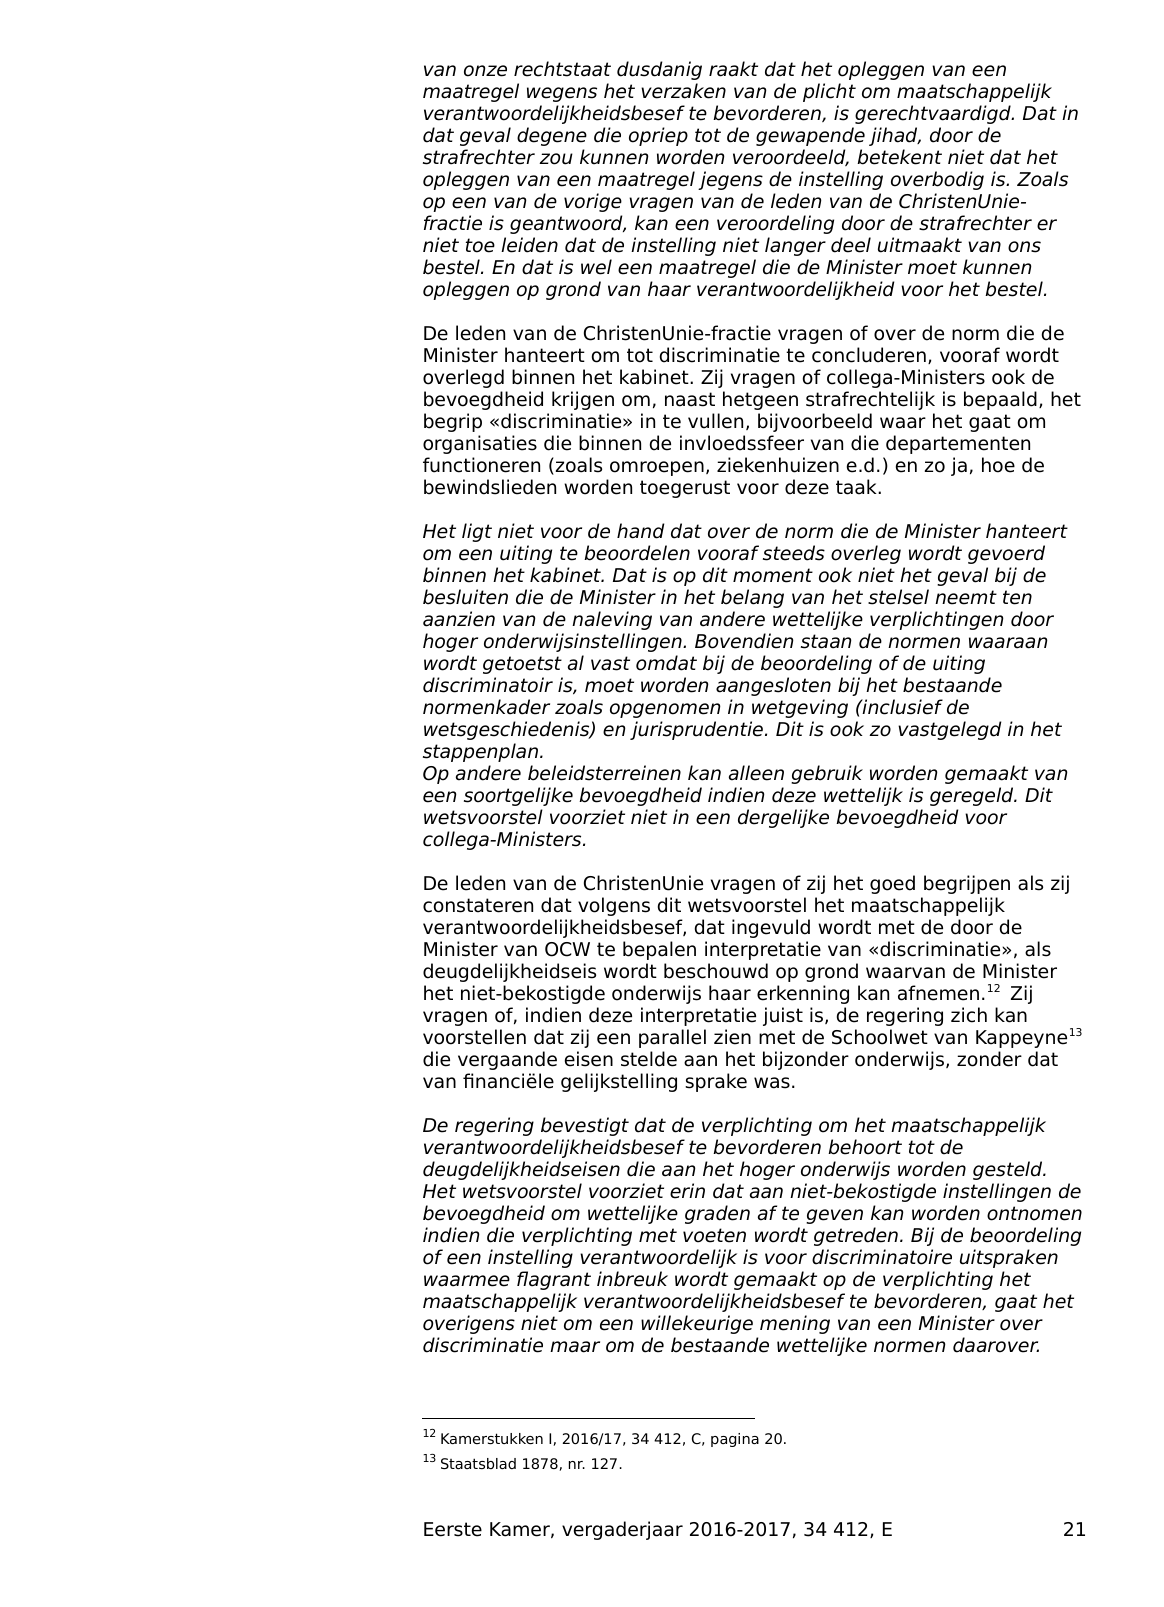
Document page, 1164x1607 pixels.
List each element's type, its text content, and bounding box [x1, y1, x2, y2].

text De regering bevestigt dat de verplichting om het maatschappelijk verantwoordelijkheidsbesef te bevorderen behoort tot de deugdelijkheidseisen die aan het hoger onderwijs worden gesteld. Het wetsvoorstel voorziet erin dat aan niet-bekostigde instellingen de bevoegdheid om wettelijke graden af te geven kan worden ontnomen indien die verplichting met voeten wordt getreden. Bij de beoordeling of een instelling verantwoordelijk is voor discriminatoire uitspraken waarmee flagrant inbreuk wordt gemaakt op de verplichting het maatschappelijk verantwoordelijkheidsbesef te bevorderen, gaat het overigens niet om een willekeurige mening van een Minister over discriminatie maar om de bestaande wettelijke normen daarover. [422, 1115, 1087, 1357]
text van onze rechtstaat dusdanig raakt dat het opleggen van een maatregel wegens het verzaken van de plicht om maatschappelijk verantwoordelijkheidsbesef te bevorderen, is gerechtvaardigd. Dat in dat geval degene die opriep tot de gewapende jihad, door de strafrechter zou kunnen worden veroordeeld, betekent niet dat het opleggen van een maatregel jegens de instelling overbodig is. Zoals op een van de vorige vragen van de leden van de ChristenUnie-fractie is geantwoord, kan een veroordeling door de strafrechter er niet toe leiden dat de instelling niet langer deel uitmaakt van ons bestel. En dat is wel een maatregel die de Minister moet kunnen opleggen op grond van haar verantwoordelijkheid voor het bestel. [422, 59, 1087, 301]
text Kamerstukken I, 2016/17, 34 412, C, pagina 20. [422, 1427, 1087, 1449]
text Het ligt niet voor de hand dat over de norm die de Minister hanteert om een uiting te beoordelen vooraf steeds overleg wordt gevoerd binnen het kabinet. Dat is op dit moment ook niet het geval bij de besluiten die de Minister in het belang van het stelsel neemt ten aanzien van de naleving van andere wettelijke verplichtingen door hoger onderwijsinstellingen. Bovendien staan de normen waaraan wordt getoetst al vast omdat bij de beoordeling of de uiting discriminatoir is, moet worden aangesloten bij het bestaande normenkader zoals opgenomen in wetgeving (inclusief de wetsgeschiedenis) en jurisprudentie. Dit is ook zo vastgelegd in het stappenplan. [422, 521, 1087, 763]
text De leden van de ChristenUnie vragen of zij het goed begrijpen als zij constateren dat volgens dit wetsvoorstel het maatschappelijk verantwoordelijkheidsbesef, dat ingevuld wordt met de door de Minister van OCW te bepalen interpretatie van «discriminatie», als deugdelijkheidseis wordt beschouwd op grond waarvan de Minister het niet-bekostigde onderwijs haar erkenning kan afnemen. Zij vragen of, indien deze interpretatie juist is, de regering zich kan voorstellen dat zij een parallel zien met de Schoolwet van Kappeyne die vergaande eisen stelde aan het bijzonder onderwijs, zonder dat van financiële gelijkstelling sprake was. [422, 873, 1087, 1093]
text Op andere beleidsterreinen kan alleen gebruik worden gemaakt van een soortgelijke bevoegdheid indien deze wettelijk is geregeld. Dit wetsvoorstel voorziet niet in een dergelijke bevoegdheid voor collega-Ministers. [422, 763, 1087, 851]
text Staatsblad 1878, nr. 127. [422, 1452, 1087, 1474]
text De leden van de ChristenUnie-fractie vragen of over de norm die de Minister hanteert om tot discriminatie te concluderen, vooraf wordt overlegd binnen het kabinet. Zij vragen of collega-Ministers ook de bevoegdheid krijgen om, naast hetgeen strafrechtelijk is bepaald, het begrip «discriminatie» in te vullen, bijvoorbeeld waar het gaat om organisaties die binnen de invloedssfeer van die departementen functioneren (zoals omroepen, ziekenhuizen e.d.) en zo ja, hoe de bewindslieden worden toegerust voor deze taak. [422, 323, 1087, 499]
